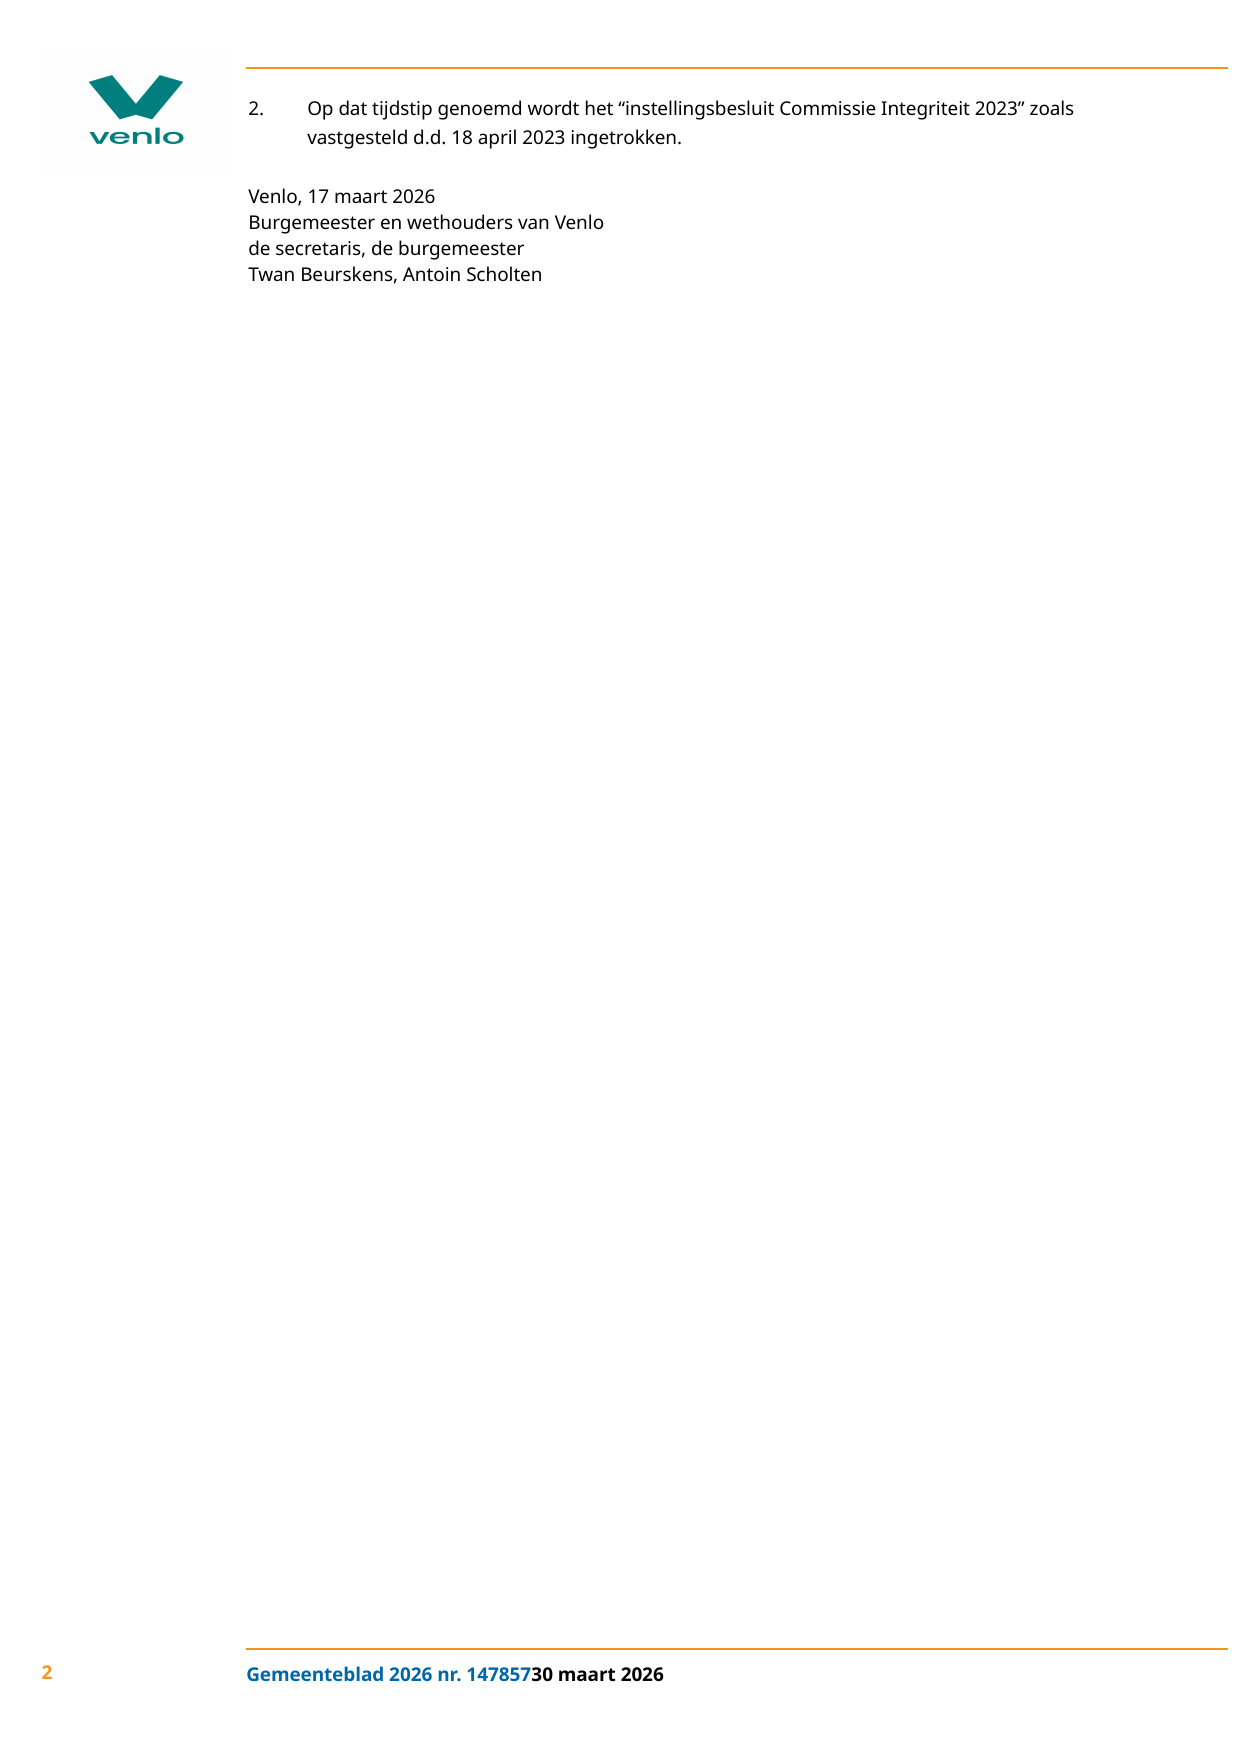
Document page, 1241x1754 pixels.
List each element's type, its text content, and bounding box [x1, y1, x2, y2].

text Twan Beurskens, Antoin Scholten [248, 261, 1152, 286]
text de secretaris, de burgemeester [248, 235, 1152, 261]
text Burgemeester en wethouders van Venlo [248, 209, 1152, 235]
picture [41, 47, 231, 172]
list Op dat tijdstip genoemd wordt het “instellingsbesluit Commissie Integriteit 2023” zoals vastgesteld d.d. 18 april 2023 ingetrokken. [248, 95, 1152, 150]
text Venlo, 17 maart 2026 [248, 183, 1152, 209]
